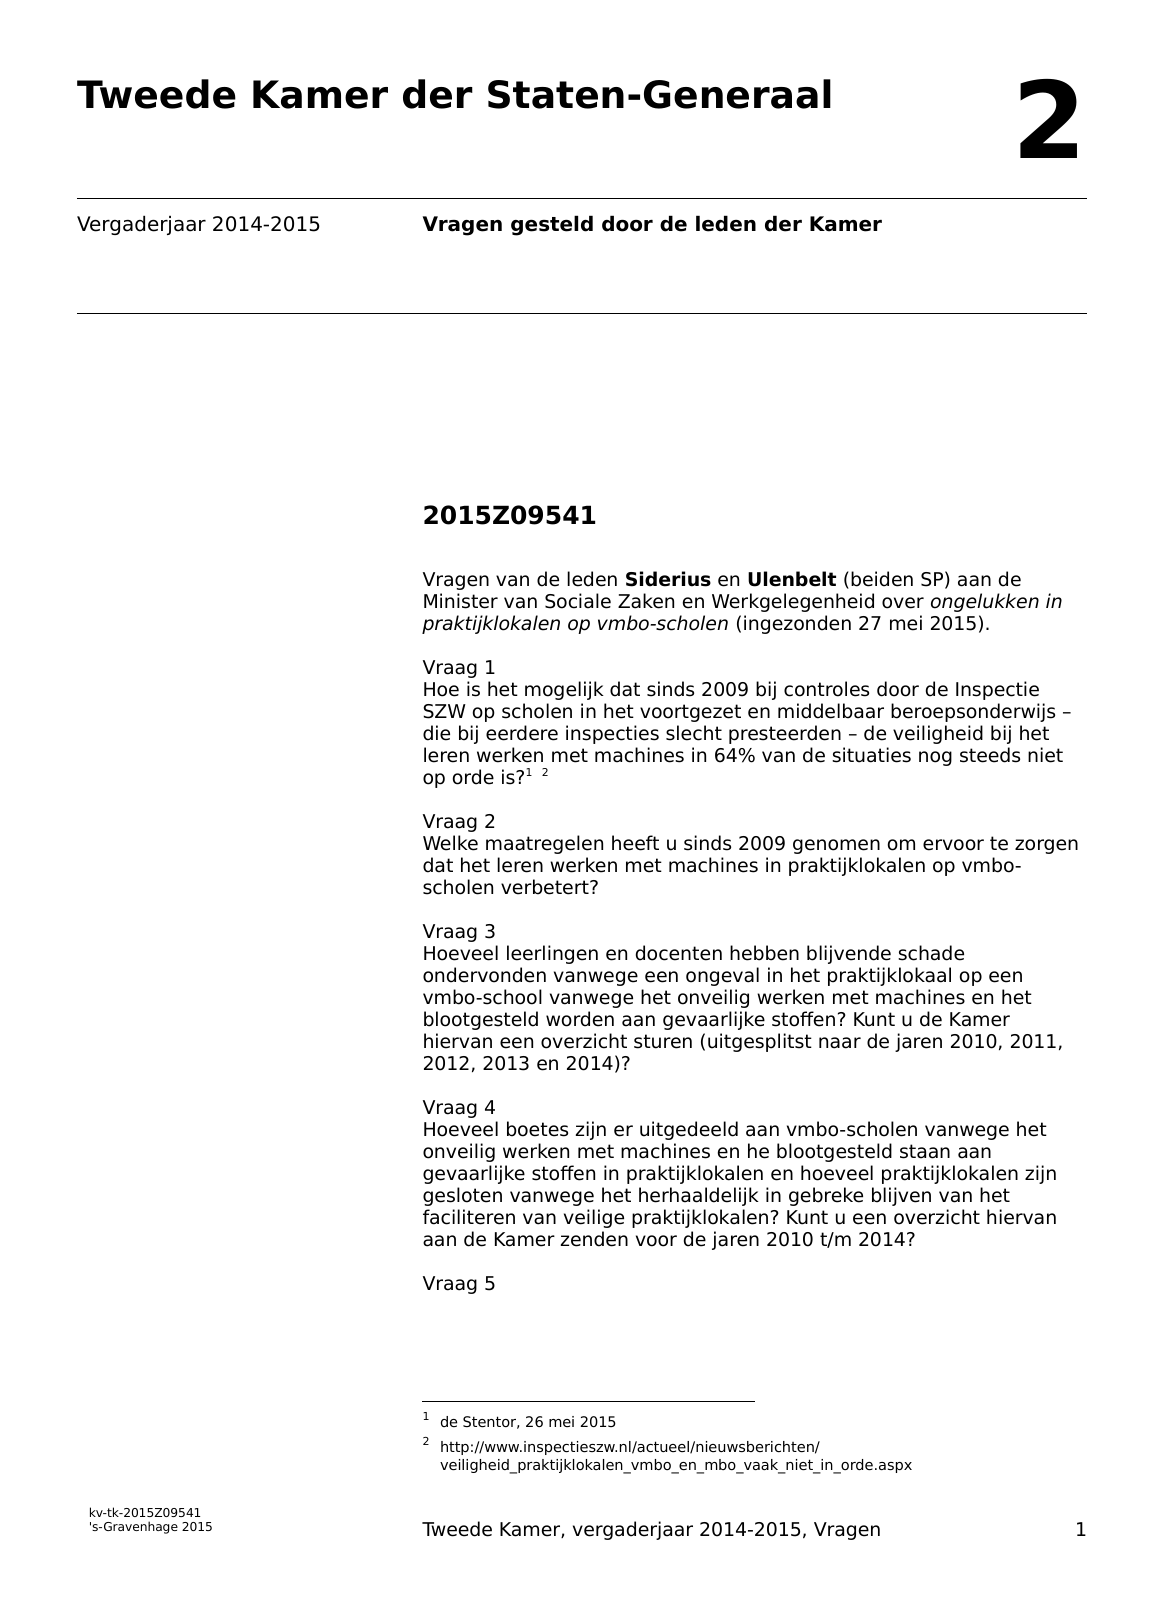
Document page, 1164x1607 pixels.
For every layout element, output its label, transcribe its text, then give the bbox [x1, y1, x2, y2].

text Hoeveel boetes zijn er uitgedeeld aan vmbo-scholen vanwege het onveilig werken met machines en he blootgesteld staan aan gevaarlijke stoffen in praktijklokalen en hoeveel praktijklokalen zijn gesloten vanwege het herhaaldelijk in gebreke blijven van het faciliteren van veilige praktijklokalen? Kunt u een overzicht hiervan aan de Kamer zenden voor de jaren 2010 t/m 2014? [422, 1119, 1087, 1251]
text Hoeveel leerlingen en docenten hebben blijvende schade ondervonden vanwege een ongeval in het praktijklokaal op een vmbo-school vanwege het onveilig werken met machines en het blootgesteld worden aan gevaarlijke stoffen? Kunt u de Kamer hiervan een overzicht sturen (uitgesplitst naar de jaren 2010, 2011, 2012, 2013 en 2014)? [422, 943, 1087, 1075]
text 2015Z09541 [422, 501, 1087, 531]
text Vragen van de leden Siderius en Ulenbelt (beiden SP) aan de Minister van Sociale Zaken en Werkgelegenheid over ongelukken in praktijklokalen op vmbo-scholen (ingezonden 27 mei 2015). [422, 569, 1087, 635]
table_header 2 [886, 59, 1087, 198]
text Vraag 3 [422, 921, 1087, 943]
table_cell Vragen gesteld door de leden der Kamer [422, 199, 1087, 313]
table_header Tweede Kamer der Staten-Generaal [77, 59, 886, 198]
text Vraag 4 [422, 1097, 1087, 1119]
text kv-tk-2015Z09541 [88, 1506, 323, 1520]
text de Stentor, 26 mei 2015 [422, 1410, 1087, 1432]
text Vraag 5 [422, 1273, 1087, 1295]
text Hoe is het mogelijk dat sinds 2009 bij controles door de Inspectie SZW op scholen in het voortgezet en middelbaar beroepsonderwijs – die bij eerdere inspecties slecht presteerden – de veiligheid bij het leren werken met machines in 64% van de situaties nog steeds niet op orde is? [422, 679, 1087, 789]
text Vraag 2 [422, 811, 1087, 833]
text Welke maatregelen heeft u sinds 2009 genomen om ervoor te zorgen dat het leren werken met machines in praktijklokalen op vmbo-scholen verbetert? [422, 833, 1087, 899]
text Vraag 1 [422, 657, 1087, 679]
table_cell Vergaderjaar 2014-2015 [77, 199, 422, 313]
text 's-Gravenhage 2015 [88, 1520, 323, 1534]
text http://www.inspectieszw.nl/actueel/nieuwsberichten/veiligheid_praktijklokalen_vmbo_en_mbo_vaak_niet_in_orde.aspx [422, 1435, 1087, 1474]
